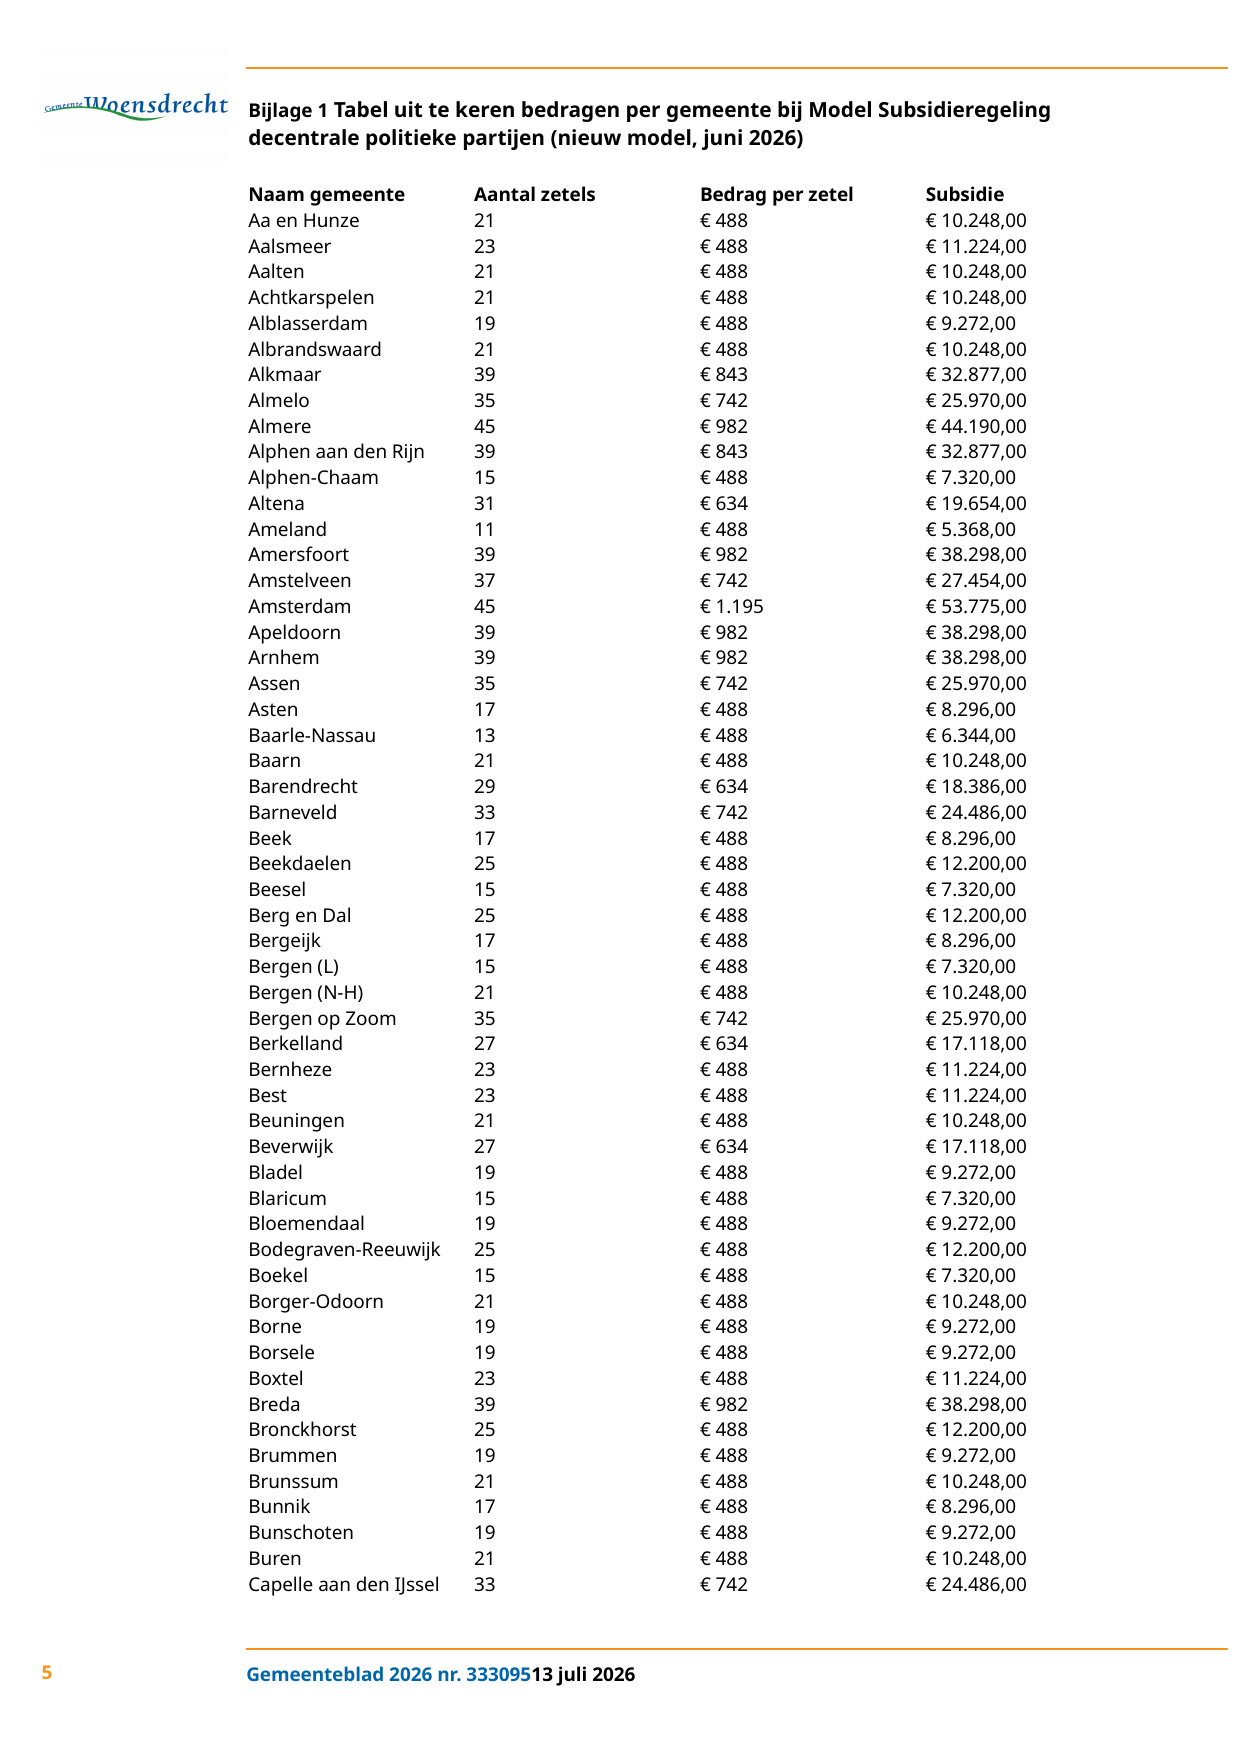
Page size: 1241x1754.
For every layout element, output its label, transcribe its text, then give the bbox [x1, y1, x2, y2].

table_cell Albrandswaard [248, 336, 474, 362]
table_cell € 488 [700, 465, 926, 490]
table_cell € 488 [700, 979, 926, 1005]
table_cell Altena [248, 490, 474, 516]
table_cell Almere [248, 413, 474, 439]
table_cell 19 [474, 1314, 700, 1339]
table_cell € 742 [700, 1571, 926, 1597]
table_cell € 742 [700, 568, 926, 593]
table_cell € 634 [700, 490, 926, 516]
table_cell Aalten [248, 259, 474, 284]
table_cell 15 [474, 1185, 700, 1211]
table_cell € 7.320,00 [926, 465, 1152, 490]
table_cell Alblasserdam [248, 310, 474, 336]
table_cell € 10.248,00 [926, 1468, 1152, 1494]
table_cell € 488 [700, 1056, 926, 1082]
table_cell Baarn [248, 748, 474, 773]
table_cell 19 [474, 1519, 700, 1545]
table_cell € 982 [700, 542, 926, 567]
table_cell € 488 [700, 1442, 926, 1468]
table_cell € 488 [700, 1211, 926, 1236]
table_cell Ameland [248, 516, 474, 542]
table_cell € 17.118,00 [926, 1134, 1152, 1159]
table_cell € 38.298,00 [926, 542, 1152, 567]
table_cell € 24.486,00 [926, 1571, 1152, 1597]
table_cell € 10.248,00 [926, 259, 1152, 284]
table_cell Beesel [248, 876, 474, 902]
table_cell 23 [474, 1365, 700, 1391]
table_cell € 488 [700, 233, 926, 259]
table_cell 27 [474, 1031, 700, 1056]
table_cell € 12.200,00 [926, 1236, 1152, 1262]
table_cell 23 [474, 1082, 700, 1108]
table_cell Arnhem [248, 645, 474, 670]
table_cell € 488 [700, 1159, 926, 1185]
table_cell € 12.200,00 [926, 850, 1152, 876]
table_cell € 742 [700, 1005, 926, 1031]
table_cell € 634 [700, 1031, 926, 1056]
table_cell € 9.272,00 [926, 1159, 1152, 1185]
picture [41, 47, 231, 172]
table_cell 21 [474, 748, 700, 773]
table_cell Assen [248, 670, 474, 696]
table_cell 45 [474, 413, 700, 439]
table_cell 21 [474, 1108, 700, 1133]
table_cell € 12.200,00 [926, 1416, 1152, 1442]
table_cell Amsterdam [248, 593, 474, 619]
table_cell 37 [474, 568, 700, 593]
table_cell € 27.454,00 [926, 568, 1152, 593]
table_cell 21 [474, 207, 700, 233]
table_cell € 634 [700, 773, 926, 799]
table_cell Blaricum [248, 1185, 474, 1211]
table_cell 21 [474, 1545, 700, 1571]
table_cell € 488 [700, 516, 926, 542]
table_cell Breda [248, 1391, 474, 1416]
table_header Bedrag per zetel [700, 181, 926, 207]
table_cell € 9.272,00 [926, 1211, 1152, 1236]
table_cell 15 [474, 465, 700, 490]
table_cell Amersfoort [248, 542, 474, 567]
table_cell 35 [474, 670, 700, 696]
table_cell € 32.877,00 [926, 362, 1152, 387]
table_header Aantal zetels [474, 181, 700, 207]
table_cell 21 [474, 336, 700, 362]
table_cell € 488 [700, 1519, 926, 1545]
table_cell 15 [474, 953, 700, 979]
table_cell Buren [248, 1545, 474, 1571]
table_cell € 8.296,00 [926, 825, 1152, 850]
table_cell € 488 [700, 259, 926, 284]
table_cell 23 [474, 233, 700, 259]
table_cell Berkelland [248, 1031, 474, 1056]
table_cell 15 [474, 876, 700, 902]
table_cell 21 [474, 1468, 700, 1494]
table_cell € 488 [700, 1108, 926, 1133]
table_cell Bodegraven-Reeuwijk [248, 1236, 474, 1262]
table_cell € 10.248,00 [926, 1288, 1152, 1313]
table_cell Almelo [248, 387, 474, 413]
table_cell Bladel [248, 1159, 474, 1185]
table_cell Amstelveen [248, 568, 474, 593]
table_cell € 10.248,00 [926, 748, 1152, 773]
table_cell € 8.296,00 [926, 696, 1152, 722]
table_cell € 10.248,00 [926, 284, 1152, 310]
table_cell € 38.298,00 [926, 645, 1152, 670]
table_cell 45 [474, 593, 700, 619]
table_cell € 982 [700, 645, 926, 670]
table_cell Bloemendaal [248, 1211, 474, 1236]
table_cell 33 [474, 1571, 700, 1597]
table_cell € 25.970,00 [926, 670, 1152, 696]
table_cell € 488 [700, 1288, 926, 1313]
table_cell 25 [474, 902, 700, 928]
table_cell 39 [474, 542, 700, 567]
table_cell € 742 [700, 670, 926, 696]
table_cell 39 [474, 439, 700, 464]
table_cell Asten [248, 696, 474, 722]
table_cell € 8.296,00 [926, 928, 1152, 953]
table_cell € 742 [700, 799, 926, 825]
table_cell Bunschoten [248, 1519, 474, 1545]
table_cell Alphen aan den Rijn [248, 439, 474, 464]
table_cell Berg en Dal [248, 902, 474, 928]
table_cell € 982 [700, 413, 926, 439]
table_cell Borne [248, 1314, 474, 1339]
table_cell 21 [474, 259, 700, 284]
table_cell Bergeijk [248, 928, 474, 953]
table_cell € 488 [700, 748, 926, 773]
table_cell Bernheze [248, 1056, 474, 1082]
table_cell 25 [474, 850, 700, 876]
table_cell € 982 [700, 619, 926, 644]
table_cell € 18.386,00 [926, 773, 1152, 799]
table_cell € 11.224,00 [926, 233, 1152, 259]
table_cell € 9.272,00 [926, 310, 1152, 336]
table_cell € 488 [700, 1185, 926, 1211]
table_cell € 488 [700, 1416, 926, 1442]
table_cell € 32.877,00 [926, 439, 1152, 464]
table_cell 23 [474, 1056, 700, 1082]
table_cell € 9.272,00 [926, 1314, 1152, 1339]
table_cell € 25.970,00 [926, 387, 1152, 413]
table_cell 17 [474, 928, 700, 953]
table_cell 39 [474, 619, 700, 644]
table_cell € 843 [700, 362, 926, 387]
table_cell € 38.298,00 [926, 619, 1152, 644]
table_cell € 488 [700, 207, 926, 233]
table_cell 39 [474, 645, 700, 670]
table_cell € 25.970,00 [926, 1005, 1152, 1031]
table_cell € 5.368,00 [926, 516, 1152, 542]
table_cell € 488 [700, 1236, 926, 1262]
table_cell € 488 [700, 696, 926, 722]
table_cell Achtkarspelen [248, 284, 474, 310]
table_cell € 488 [700, 902, 926, 928]
table_cell € 9.272,00 [926, 1442, 1152, 1468]
table_cell € 11.224,00 [926, 1056, 1152, 1082]
table_cell 29 [474, 773, 700, 799]
table_cell 33 [474, 799, 700, 825]
table_cell € 53.775,00 [926, 593, 1152, 619]
table_cell € 488 [700, 1545, 926, 1571]
table_cell 31 [474, 490, 700, 516]
table_cell € 488 [700, 928, 926, 953]
table_cell € 488 [700, 953, 926, 979]
table_cell 19 [474, 310, 700, 336]
table_cell Aalsmeer [248, 233, 474, 259]
table_cell € 38.298,00 [926, 1391, 1152, 1416]
table_cell € 11.224,00 [926, 1365, 1152, 1391]
table_cell € 8.296,00 [926, 1494, 1152, 1519]
table_cell € 7.320,00 [926, 953, 1152, 979]
table_cell € 10.248,00 [926, 336, 1152, 362]
table_cell € 10.248,00 [926, 979, 1152, 1005]
table_cell € 6.344,00 [926, 722, 1152, 747]
table_cell € 7.320,00 [926, 1185, 1152, 1211]
table_cell € 488 [700, 1082, 926, 1108]
table_header Subsidie [926, 181, 1152, 207]
table_cell € 44.190,00 [926, 413, 1152, 439]
table_cell 27 [474, 1134, 700, 1159]
table_cell Bronckhorst [248, 1416, 474, 1442]
table_cell € 10.248,00 [926, 1108, 1152, 1133]
table_cell € 12.200,00 [926, 902, 1152, 928]
table_cell Brummen [248, 1442, 474, 1468]
table_cell Capelle aan den IJssel [248, 1571, 474, 1597]
table_cell Beverwijk [248, 1134, 474, 1159]
table_cell 25 [474, 1236, 700, 1262]
table_cell Bunnik [248, 1494, 474, 1519]
table_cell 17 [474, 696, 700, 722]
table_cell € 488 [700, 876, 926, 902]
table_cell Apeldoorn [248, 619, 474, 644]
table_cell € 634 [700, 1134, 926, 1159]
table_cell € 488 [700, 310, 926, 336]
table_cell 39 [474, 1391, 700, 1416]
table_cell 19 [474, 1159, 700, 1185]
table_cell € 10.248,00 [926, 207, 1152, 233]
table_cell Beuningen [248, 1108, 474, 1133]
table_cell 21 [474, 284, 700, 310]
table_cell 17 [474, 1494, 700, 1519]
table_header Naam gemeente [248, 181, 474, 207]
table_cell € 19.654,00 [926, 490, 1152, 516]
table_cell Boekel [248, 1262, 474, 1288]
table_cell € 742 [700, 387, 926, 413]
table_cell Baarle-Nassau [248, 722, 474, 747]
table_cell Brunssum [248, 1468, 474, 1494]
table_cell € 9.272,00 [926, 1339, 1152, 1365]
table_cell € 488 [700, 850, 926, 876]
table_cell Borsele [248, 1339, 474, 1365]
table_cell Barendrecht [248, 773, 474, 799]
table_cell 13 [474, 722, 700, 747]
table_cell € 982 [700, 1391, 926, 1416]
table_cell € 488 [700, 722, 926, 747]
table_cell Aa en Hunze [248, 207, 474, 233]
table_cell Bergen op Zoom [248, 1005, 474, 1031]
table_cell Boxtel [248, 1365, 474, 1391]
table_cell Best [248, 1082, 474, 1108]
table_cell € 10.248,00 [926, 1545, 1152, 1571]
table_cell 21 [474, 1288, 700, 1313]
text Bijlage 1 Tabel uit te keren bedragen per gemeente bij Model Subsidieregeling decentrale politieke partijen (nieuw model, juni 2026) [248, 95, 1152, 152]
table_cell Beekdaelen [248, 850, 474, 876]
table_cell € 488 [700, 1468, 926, 1494]
table_cell Barneveld [248, 799, 474, 825]
table_cell Beek [248, 825, 474, 850]
table_cell € 11.224,00 [926, 1082, 1152, 1108]
table_cell 25 [474, 1416, 700, 1442]
table_cell 35 [474, 387, 700, 413]
table_cell € 488 [700, 1365, 926, 1391]
table_cell € 488 [700, 1339, 926, 1365]
table_cell 17 [474, 825, 700, 850]
table_cell Alkmaar [248, 362, 474, 387]
table_cell Bergen (L) [248, 953, 474, 979]
table_cell Alphen-Chaam [248, 465, 474, 490]
table_cell € 9.272,00 [926, 1519, 1152, 1545]
table_cell 39 [474, 362, 700, 387]
table_cell € 488 [700, 1494, 926, 1519]
table_cell € 488 [700, 284, 926, 310]
table_cell Bergen (N-H) [248, 979, 474, 1005]
table_cell € 7.320,00 [926, 876, 1152, 902]
table_cell 35 [474, 1005, 700, 1031]
table_cell € 488 [700, 825, 926, 850]
table_cell 19 [474, 1211, 700, 1236]
table_cell 15 [474, 1262, 700, 1288]
table_cell Borger-Odoorn [248, 1288, 474, 1313]
table_cell € 488 [700, 336, 926, 362]
table_cell € 1.195 [700, 593, 926, 619]
table_cell € 24.486,00 [926, 799, 1152, 825]
table_cell 21 [474, 979, 700, 1005]
table_cell € 843 [700, 439, 926, 464]
table_cell 19 [474, 1442, 700, 1468]
table_cell 19 [474, 1339, 700, 1365]
table_cell € 488 [700, 1262, 926, 1288]
table_cell € 488 [700, 1314, 926, 1339]
table_cell € 7.320,00 [926, 1262, 1152, 1288]
table_cell 11 [474, 516, 700, 542]
table_cell € 17.118,00 [926, 1031, 1152, 1056]
